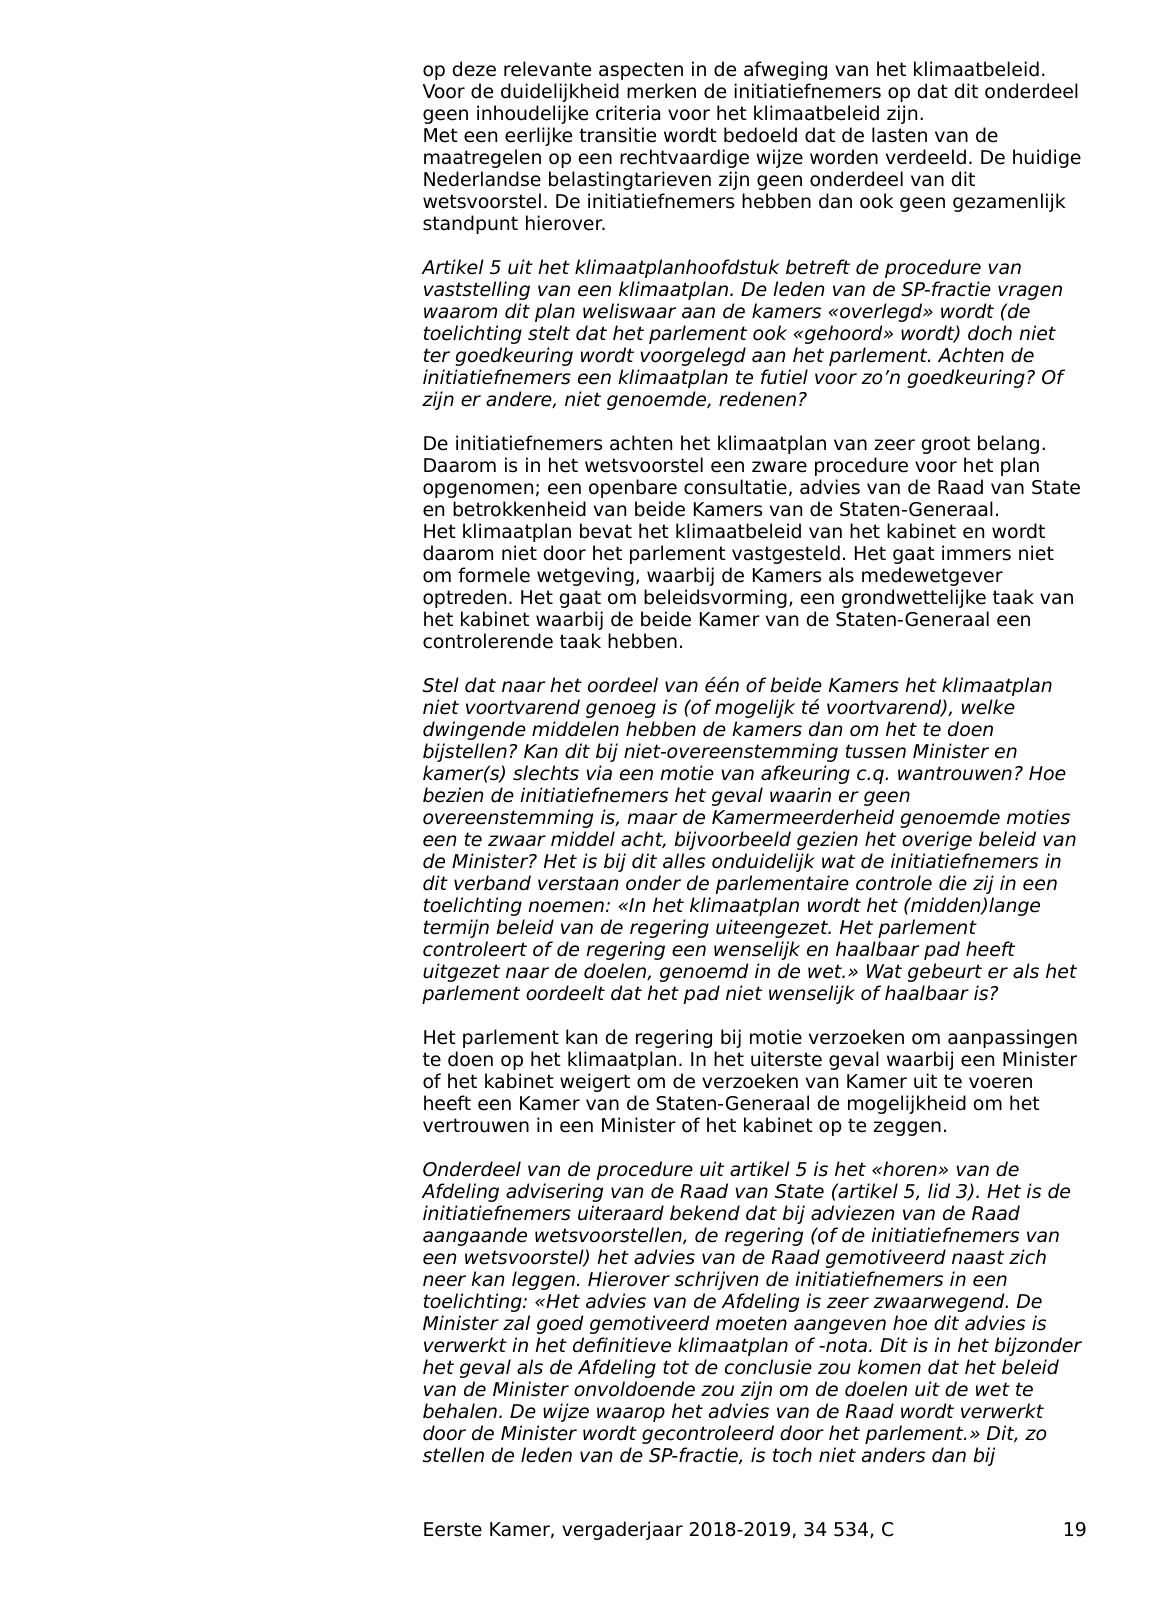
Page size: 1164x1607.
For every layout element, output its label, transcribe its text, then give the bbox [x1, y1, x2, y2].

text Met een eerlijke transitie wordt bedoeld dat de lasten van de maatregelen op een rechtvaardige wijze worden verdeeld. De huidige Nederlandse belastingtarieven zijn geen onderdeel van dit wetsvoorstel. De initiatiefnemers hebben dan ook geen gezamenlijk standpunt hierover. [422, 125, 1087, 235]
text Onderdeel van de procedure uit artikel 5 is het «horen» van de Afdeling advisering van de Raad van State (artikel 5, lid 3). Het is de initiatiefnemers uiteraard bekend dat bij adviezen van de Raad aangaande wetsvoorstellen, de regering (of de initiatiefnemers van een wetsvoorstel) het advies van de Raad gemotiveerd naast zich neer kan leggen. Hierover schrijven de initiatiefnemers in een toelichting: «Het advies van de Afdeling is zeer zwaarwegend. De Minister zal goed gemotiveerd moeten aangeven hoe dit advies is verwerkt in het definitieve klimaatplan of -nota. Dit is in het bijzonder het geval als de Afdeling tot de conclusie zou komen dat het beleid van de Minister onvoldoende zou zijn om de doelen uit de wet te behalen. De wijze waarop het advies van de Raad wordt verwerkt door de Minister wordt gecontroleerd door het parlement.» Dit, zo stellen de leden van de SP-fractie, is toch niet anders dan bij [422, 1159, 1087, 1467]
text Het klimaatplan bevat het klimaatbeleid van het kabinet en wordt daarom niet door het parlement vastgesteld. Het gaat immers niet om formele wetgeving, waarbij de Kamers als medewetgever optreden. Het gaat om beleidsvorming, een grondwettelijke taak van het kabinet waarbij de beide Kamer van de Staten-Generaal een controlerende taak hebben. [422, 521, 1087, 653]
text Stel dat naar het oordeel van één of beide Kamers het klimaatplan niet voortvarend genoeg is (of mogelijk té voortvarend), welke dwingende middelen hebben de kamers dan om het te doen bijstellen? Kan dit bij niet-overeenstemming tussen Minister en kamer(s) slechts via een motie van afkeuring c.q. wantrouwen? Hoe bezien de initiatiefnemers het geval waarin er geen overeenstemming is, maar de Kamermeerderheid genoemde moties een te zwaar middel acht, bijvoorbeeld gezien het overige beleid van de Minister? Het is bij dit alles onduidelijk wat de initiatiefnemers in dit verband verstaan onder de parlementaire controle die zij in een toelichting noemen: «In het klimaatplan wordt het (midden)lange termijn beleid van de regering uiteengezet. Het parlement controleert of de regering een wenselijk en haalbaar pad heeft uitgezet naar de doelen, genoemd in de wet.» Wat gebeurt er als het parlement oordeelt dat het pad niet wenselijk of haalbaar is? [422, 675, 1087, 1005]
text Artikel 5 uit het klimaatplanhoofdstuk betreft de procedure van vaststelling van een klimaatplan. De leden van de SP-fractie vragen waarom dit plan weliswaar aan de kamers «overlegd» wordt (de toelichting stelt dat het parlement ook «gehoord» wordt) doch niet ter goedkeuring wordt voorgelegd aan het parlement. Achten de initiatiefnemers een klimaatplan te futiel voor zo’n goedkeuring? Of zijn er andere, niet genoemde, redenen? [422, 257, 1087, 411]
text op deze relevante aspecten in de afweging van het klimaatbeleid. Voor de duidelijkheid merken de initiatiefnemers op dat dit onderdeel geen inhoudelijke criteria voor het klimaatbeleid zijn. [422, 59, 1087, 125]
text De initiatiefnemers achten het klimaatplan van zeer groot belang. Daarom is in het wetsvoorstel een zware procedure voor het plan opgenomen; een openbare consultatie, advies van de Raad van State en betrokkenheid van beide Kamers van de Staten-Generaal. [422, 433, 1087, 521]
text Het parlement kan de regering bij motie verzoeken om aanpassingen te doen op het klimaatplan. In het uiterste geval waarbij een Minister of het kabinet weigert om de verzoeken van Kamer uit te voeren heeft een Kamer van de Staten-Generaal de mogelijkheid om het vertrouwen in een Minister of het kabinet op te zeggen. [422, 1027, 1087, 1137]
